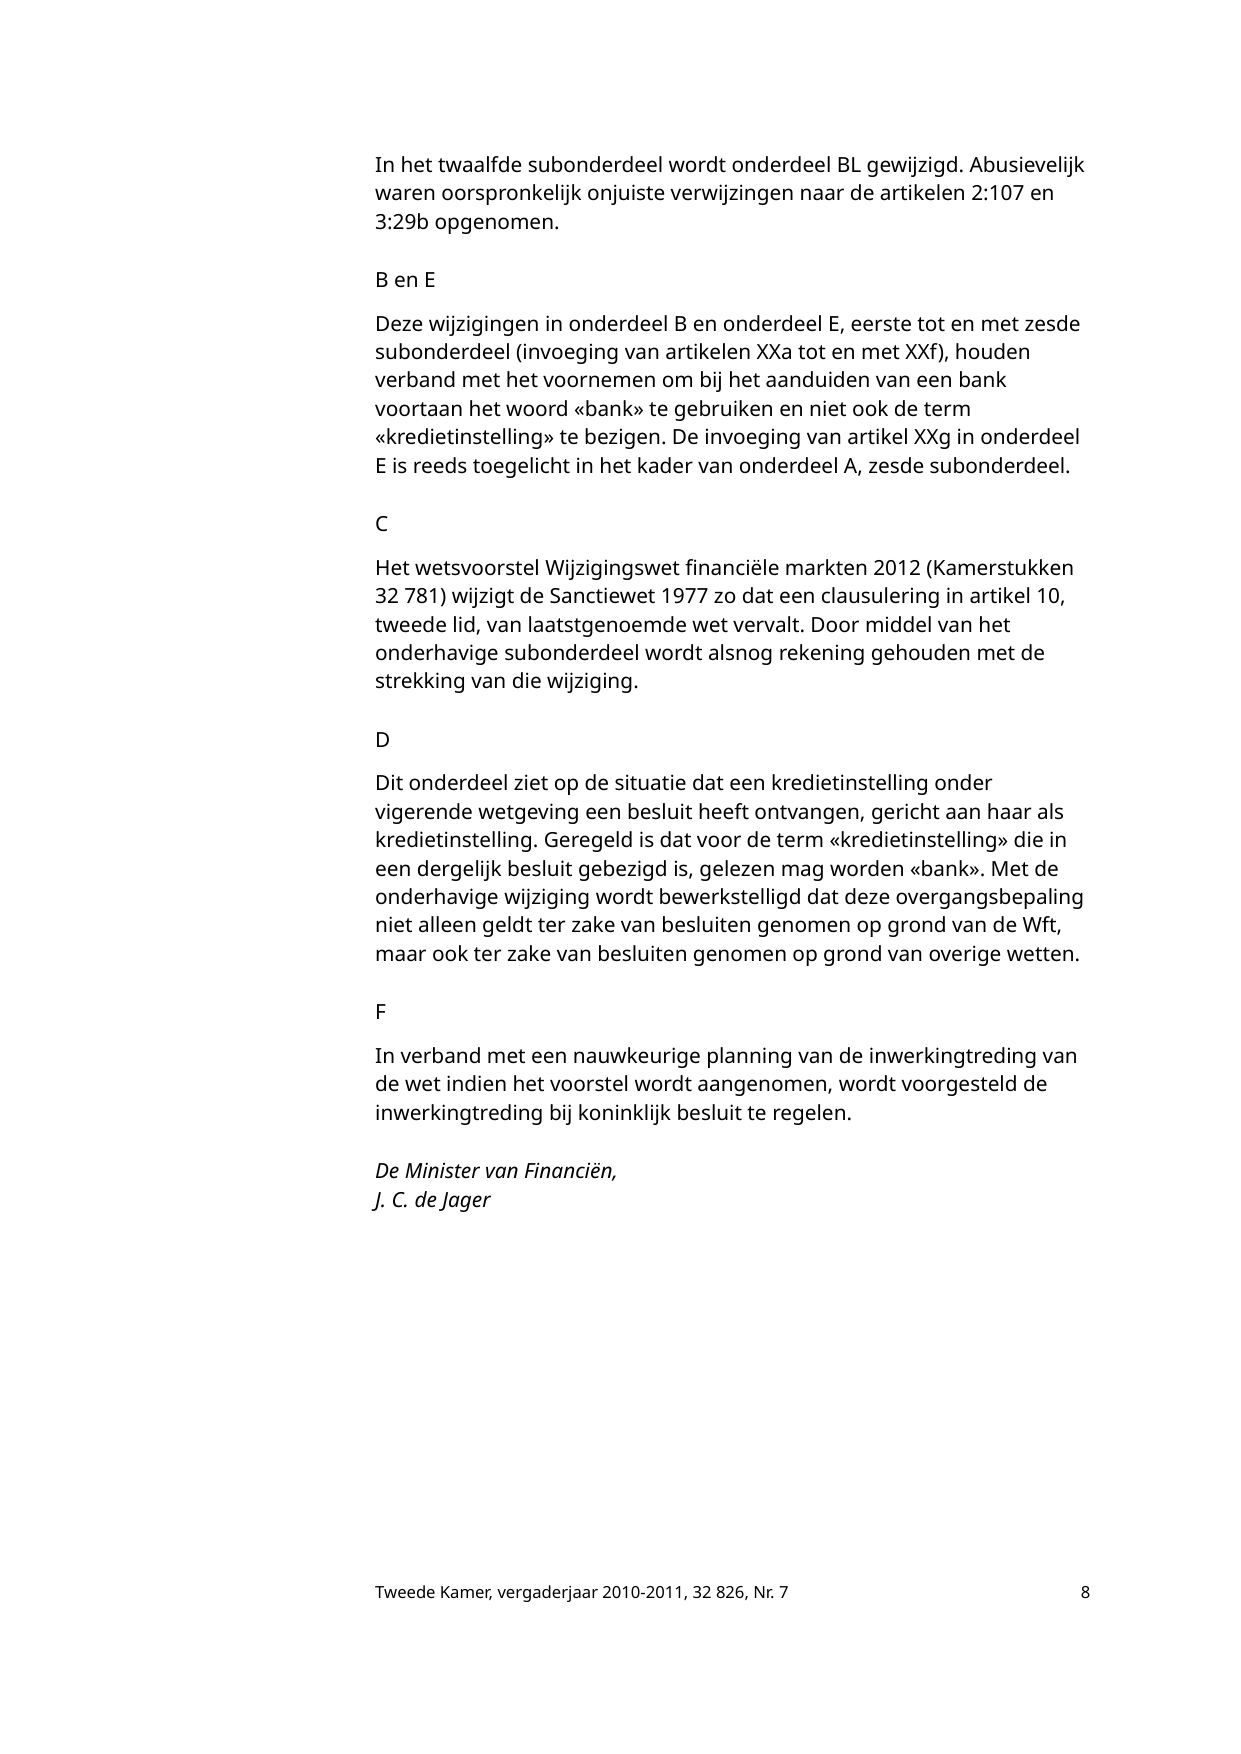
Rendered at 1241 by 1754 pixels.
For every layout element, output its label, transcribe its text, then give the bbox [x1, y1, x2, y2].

text J. C. de Jager [375, 1185, 1090, 1213]
text D [375, 725, 1090, 753]
text Dit onderdeel ziet op de situatie dat een kredietinstelling onder vigerende wetgeving een besluit heeft ontvangen, gericht aan haar als kredietinstelling. Geregeld is dat voor de term «kredietinstelling» die in een dergelijk besluit gebezigd is, gelezen mag worden «bank». Met de onderhavige wijziging wordt bewerkstelligd dat deze overgangsbepaling niet alleen geldt ter zake van besluiten genomen op grond van de Wft, maar ook ter zake van besluiten genomen op grond van overige wetten. [375, 768, 1090, 967]
text In het twaalfde subonderdeel wordt onderdeel BL gewijzigd. Abusievelijk waren oorspronkelijk onjuiste verwijzingen naar de artikelen 2:107 en 3:29b opgenomen. [375, 150, 1090, 235]
text Het wetsvoorstel Wijzigingswet financiële markten 2012 (Kamerstukken 32 781) wijzigt de Sanctiewet 1977 zo dat een clausulering in artikel 10, tweede lid, van laatstgenoemde wet vervalt. Door middel van het onderhavige subonderdeel wordt alsnog rekening gehouden met de strekking van die wijziging. [375, 553, 1090, 695]
text Deze wijzigingen in onderdeel B en onderdeel E, eerste tot en met zesde subonderdeel (invoeging van artikelen XXa tot en met XXf), houden verband met het voornemen om bij het aanduiden van een bank voortaan het woord «bank» te gebruiken en niet ook de term «kredietinstelling» te bezigen. De invoeging van artikel XXg in onderdeel E is reeds toegelicht in het kader van onderdeel A, zesde subonderdeel. [375, 309, 1090, 479]
text F [375, 997, 1090, 1026]
text In verband met een nauwkeurige planning van de inwerkingtreding van de wet indien het voorstel wordt aangenomen, wordt voorgesteld de inwerkingtreding bij koninklijk besluit te regelen. [375, 1041, 1090, 1126]
text C [375, 509, 1090, 538]
text De Minister van Financiën, [375, 1156, 1090, 1185]
text B en E [375, 265, 1090, 294]
